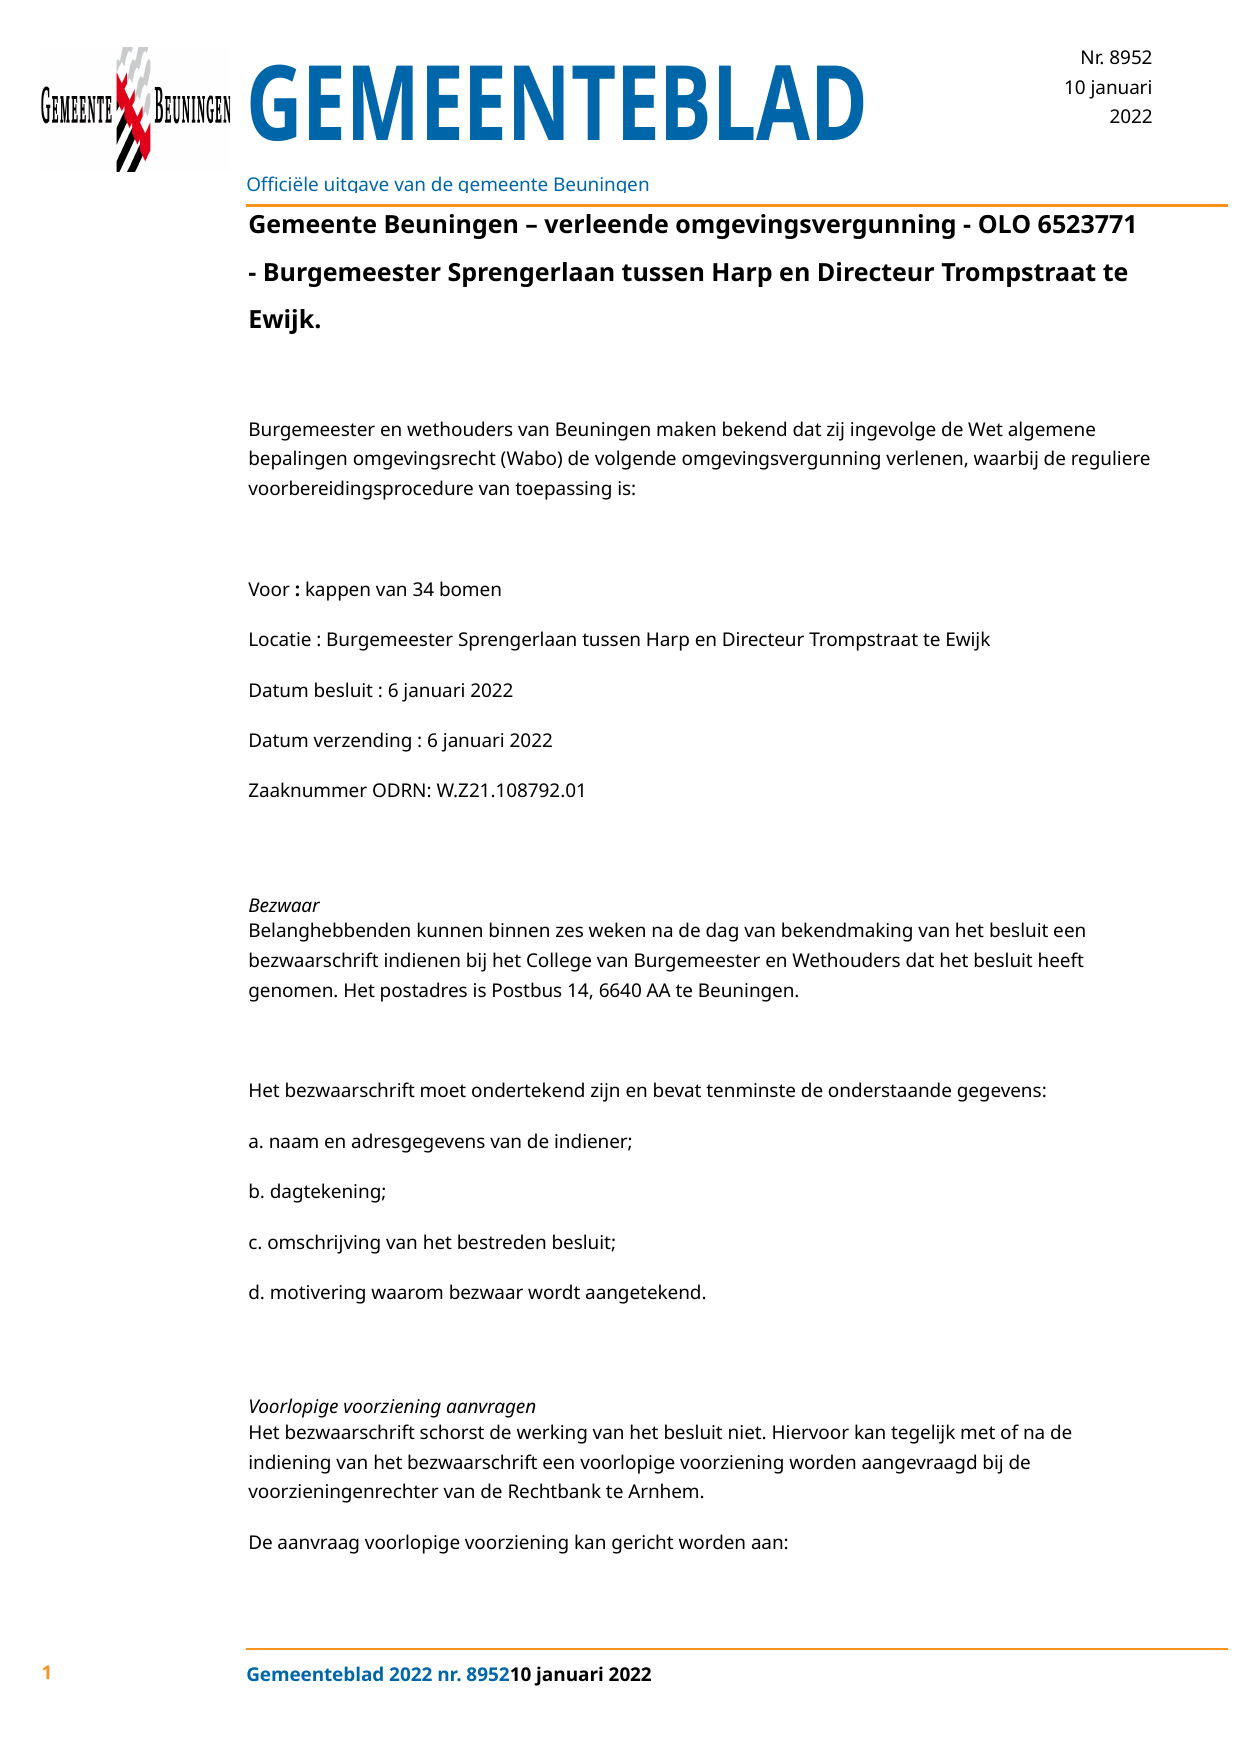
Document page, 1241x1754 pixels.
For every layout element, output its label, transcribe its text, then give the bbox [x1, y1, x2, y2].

text b. dagtekening; [248, 1178, 1152, 1204]
text Voorlopige voorziening aanvragen [248, 1394, 1152, 1419]
text Bezwaar [248, 892, 1152, 918]
text d. motivering waarom bezwaar wordt aangetekend. [248, 1279, 1152, 1305]
text Voor : kappen van 34 bomen [248, 576, 1152, 602]
text Locatie : Burgemeester Sprengerlaan tussen Harp en Directeur Trompstraat te Ewijk [248, 626, 1152, 652]
text Gemeente Beuningen – verleende omgevingsvergunning - OLO 6523771 - Burgemeester Sprengerlaan tussen Harp en Directeur Trompstraat te Ewijk. [248, 207, 1152, 336]
text a. naam en adresgegevens van de indiener; [248, 1128, 1152, 1154]
text Burgemeester en wethouders van Beuningen maken bekend dat zij ingevolge de Wet algemene bepalingen omgevingsrecht (Wabo) de volgende omgevingsvergunning verlenen, waarbij de reguliere voorbereidingsprocedure van toepassing is: [248, 416, 1152, 501]
text Het bezwaarschrift schorst de werking van het besluit niet. Hiervoor kan tegelijk met of na de indiening van het bezwaarschrift een voorlopige voorziening worden aangevraagd bij de voorzieningenrechter van de Rechtbank te Arnhem. [248, 1419, 1152, 1504]
text Zaaknummer ODRN: W.Z21.108792.01 [248, 778, 1152, 803]
text De aanvraag voorlopige voorziening kan gericht worden aan: [248, 1529, 1152, 1555]
text c. omschrijving van het bestreden besluit; [248, 1229, 1152, 1255]
text Datum besluit : 6 januari 2022 [248, 677, 1152, 702]
text Belanghebbenden kunnen binnen zes weken na de dag van bekendmaking van het besluit een bezwaarschrift indienen bij het College van Burgemeester en Wethouders dat het besluit heeft genomen. Het postadres is Postbus 14, 6640 AA te Beuningen. [248, 918, 1152, 1003]
picture [41, 47, 231, 172]
text Datum verzending : 6 januari 2022 [248, 727, 1152, 753]
text Het bezwaarschrift moet ondertekend zijn en bevat tenminste de onderstaande gegevens: [248, 1078, 1152, 1103]
